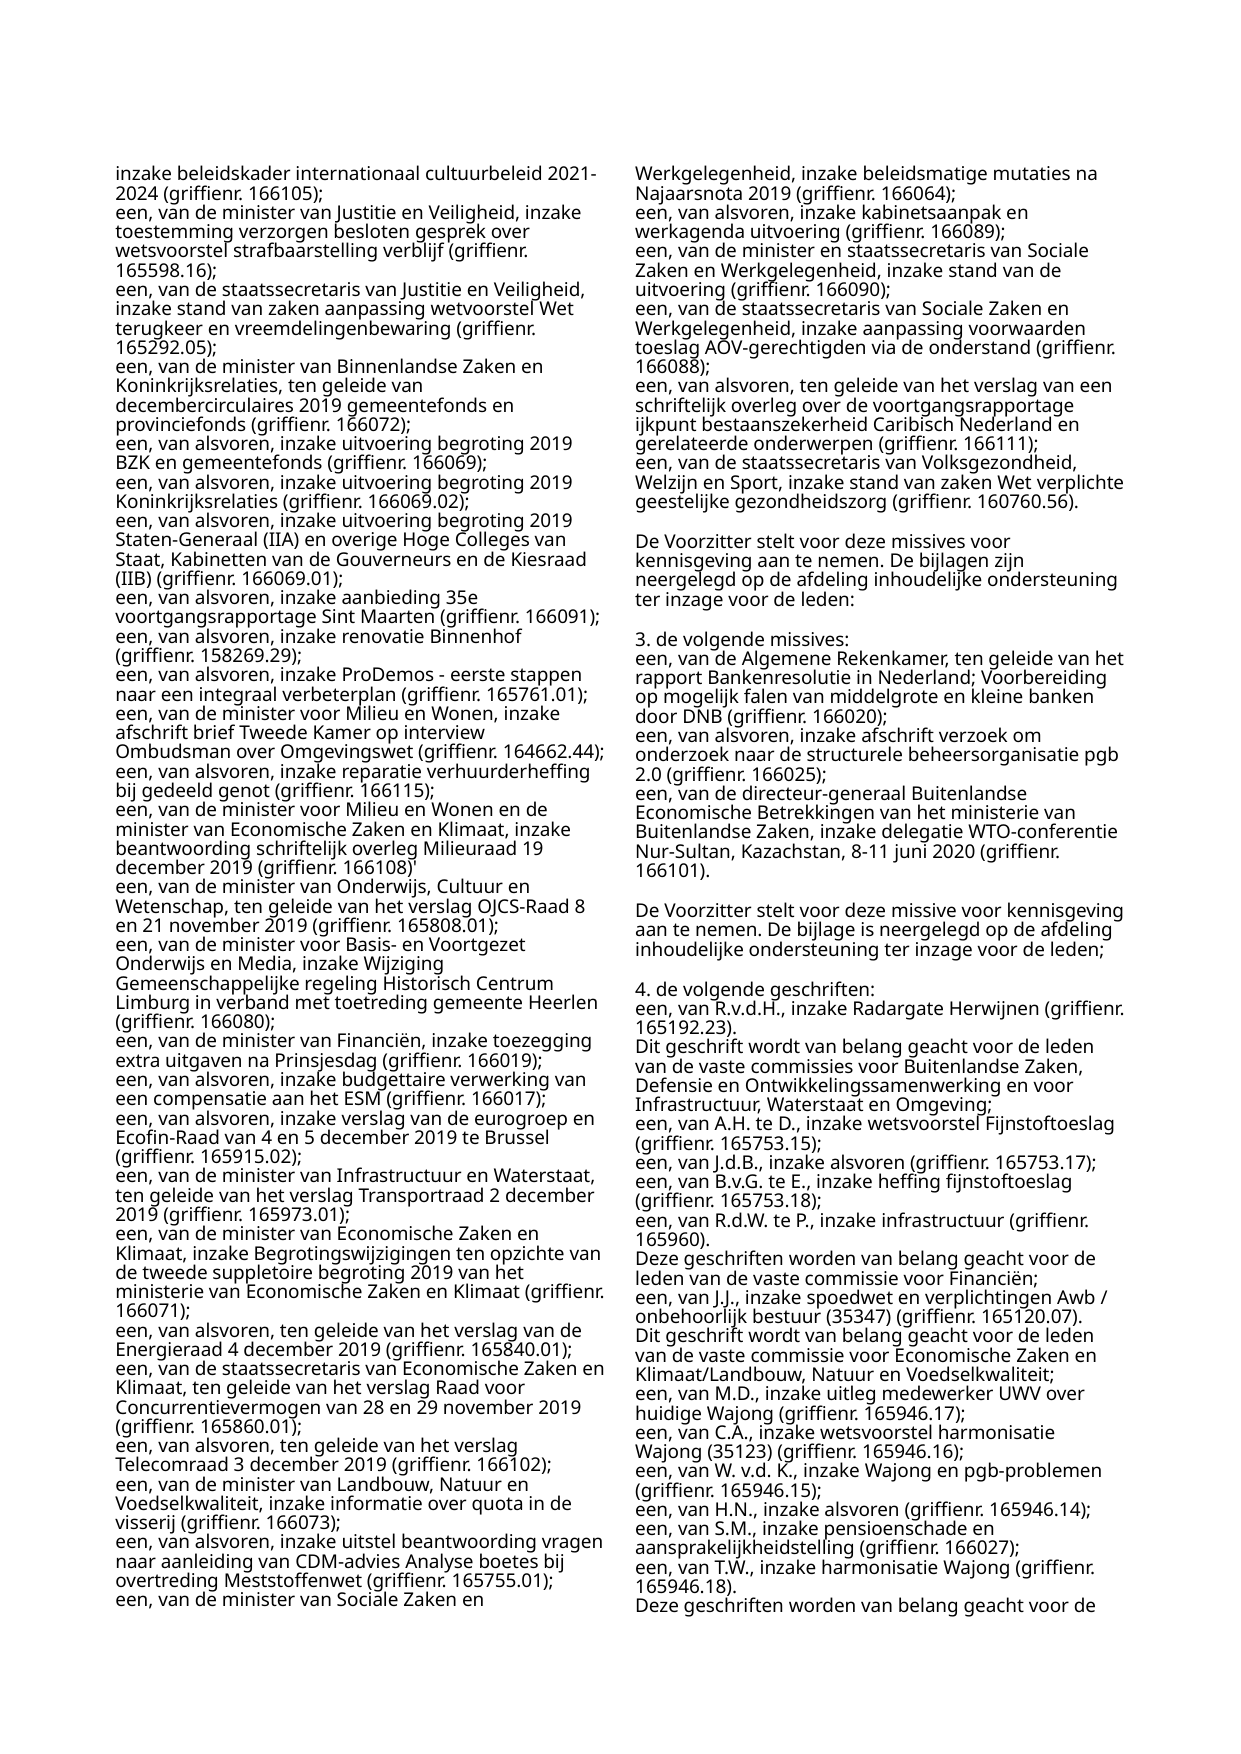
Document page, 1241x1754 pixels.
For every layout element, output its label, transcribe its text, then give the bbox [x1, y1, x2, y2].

text een, van J.d.B., inzake alsvoren (griffienr. 165753.17); [635, 1154, 1125, 1173]
text een, van alsvoren, inzake kabinetsaanpak en werkagenda uitvoering (griffienr. 166089); [635, 204, 1125, 242]
text een, van de minister van Onderwijs, Cultuur en Wetenschap, ten geleide van het verslag OJCS-Raad 8 en 21 november 2019 (griffienr. 165808.01); [115, 878, 605, 936]
text 3. de volgende missives: [635, 631, 1125, 650]
text een, van T.W., inzake harmonisatie Wajong (griffienr. 165946.18). [635, 1559, 1125, 1597]
text een, van A.H. te D., inzake wetsvoorstel Fijnstoftoeslag (griffienr. 165753.15); [635, 1115, 1125, 1154]
text De Voorzitter stelt voor deze missives voor kennisgeving aan te nemen. De bijlagen zijn neergelegd op de afdeling inhoudelijke ondersteuning ter inzage voor de leden: [635, 533, 1125, 610]
text een, van alsvoren, ten geleide van het verslag van een schriftelijk overleg over de voortgangsrapportage ijkpunt bestaanszekerheid Caribisch Nederland en gerelateerde onderwerpen (griffienr. 166111); [635, 377, 1125, 454]
text een, van de staatssecretaris van Sociale Zaken en Werkgelegenheid, inzake aanpassing voorwaarden toeslag AOV-gerechtigden via de onderstand (griffienr. 166088); [635, 300, 1125, 377]
text een, van de minister en staatssecretaris van Sociale Zaken en Werkgelegenheid, inzake stand van de uitvoering (griffienr. 166090); [635, 242, 1125, 300]
text een, van de minister voor Milieu en Wonen, inzake afschrift brief Tweede Kamer op interview Ombudsman over Omgevingswet (griffienr. 164662.44); [115, 705, 605, 763]
text een, van M.D., inzake uitleg medewerker UWV over huidige Wajong (griffienr. 165946.17); [635, 1385, 1125, 1424]
text een, van R.v.d.H., inzake Radargate Herwijnen (griffienr. 165192.23). [635, 1000, 1125, 1038]
text een, van alsvoren, inzake budgettaire verwerking van een compensatie aan het ESM (griffienr. 166017); [115, 1071, 605, 1109]
text een, van alsvoren, inzake afschrift verzoek om onderzoek naar de structurele beheersorganisatie pgb 2.0 (griffienr. 166025); [635, 727, 1125, 785]
text een, van alsvoren, ten geleide van het verslag van de Energieraad 4 december 2019 (griffienr. 165840.01); [115, 1322, 605, 1360]
text een, van de staatssecretaris van Justitie en Veiligheid, inzake stand van zaken aanpassing wetvoorstel Wet terugkeer en vreemdelingenbewaring (griffienr. 165292.05); [115, 281, 605, 358]
text een, van alsvoren, inzake renovatie Binnenhof (griffienr. 158269.29); [115, 628, 605, 666]
text 4. de volgende geschriften: [635, 981, 1125, 1000]
text Dit geschrift wordt van belang geacht voor de leden van de vaste commissie voor Economische Zaken en Klimaat/Landbouw, Natuur en Voedselkwaliteit; [635, 1327, 1125, 1385]
text een, van de staatssecretaris van Volksgezondheid, Welzijn en Sport, inzake stand van zaken Wet verplichte geestelijke gezondheidszorg (griffienr. 160760.56). [635, 454, 1125, 512]
text een, van de minister van Binnenlandse Zaken en Koninkrijksrelaties, ten geleide van decembercirculaires 2019 gemeentefonds en provinciefonds (griffienr. 166072); [115, 358, 605, 435]
text Werkgelegenheid, inzake beleidsmatige mutaties na Najaarsnota 2019 (griffienr. 166064); [635, 165, 1125, 204]
text een, van W. v.d. K., inzake Wajong en pgb-problemen (griffienr. 165946.15); [635, 1462, 1125, 1501]
text een, van S.M., inzake pensioenschade en aansprakelijkheidstelling (griffienr. 166027); [635, 1520, 1125, 1559]
text een, van alsvoren, ten geleide van het verslag Telecomraad 3 december 2019 (griffienr. 166102); [115, 1437, 605, 1476]
text een, van alsvoren, inzake reparatie verhuurderheffing bij gedeeld genot (griffienr. 166115); [115, 763, 605, 801]
text een, van de minister van Financiën, inzake toezegging extra uitgaven na Prinsjesdag (griffienr. 166019); [115, 1032, 605, 1071]
text een, van alsvoren, inzake ProDemos - eerste stappen naar een integraal verbeterplan (griffienr. 165761.01); [115, 666, 605, 705]
text een, van de Algemene Rekenkamer, ten geleide van het rapport Bankenresolutie in Nederland; Voorbereiding op mogelijk falen van middelgrote en kleine banken door DNB (griffienr. 166020); [635, 650, 1125, 727]
text een, van alsvoren, inzake aanbieding 35e voortgangsrapportage Sint Maarten (griffienr. 166091); [115, 589, 605, 628]
text een, van alsvoren, inzake uitvoering begroting 2019 BZK en gemeentefonds (griffienr. 166069); [115, 435, 605, 474]
text inzake beleidskader internationaal cultuurbeleid 2021-2024 (griffienr. 166105); [115, 165, 605, 204]
text een, van B.v.G. te E., inzake heffing fijnstoftoeslag (griffienr. 165753.18); [635, 1173, 1125, 1212]
text een, van de minister van Economische Zaken en Klimaat, inzake Begrotingswijzigingen ten opzichte van de tweede suppletoire begroting 2019 van het ministerie van Economische Zaken en Klimaat (griffienr. 166071); [115, 1225, 605, 1322]
text een, van de minister van Sociale Zaken en [115, 1591, 605, 1611]
text Dit geschrift wordt van belang geacht voor de leden van de vaste commissies voor Buitenlandse Zaken, Defensie en Ontwikkelingssamenwerking en voor Infrastructuur, Waterstaat en Omgeving; [635, 1038, 1125, 1115]
text een, van alsvoren, inzake verslag van de eurogroep en Ecofin-Raad van 4 en 5 december 2019 te Brussel (griffienr. 165915.02); [115, 1109, 605, 1167]
text een, van de minister van Justitie en Veiligheid, inzake toestemming verzorgen besloten gesprek over wetsvoorstel strafbaarstelling verblijf (griffienr. 165598.16); [115, 204, 605, 281]
text een, van de minister van Infrastructuur en Waterstaat, ten geleide van het verslag Transportraad 2 december 2019 (griffienr. 165973.01); [115, 1167, 605, 1225]
text een, van alsvoren, inzake uitstel beantwoording vragen naar aanleiding van CDM-advies Analyse boetes bij overtreding Meststoffenwet (griffienr. 165755.01); [115, 1533, 605, 1591]
text een, van de directeur-generaal Buitenlandse Economische Betrekkingen van het ministerie van Buitenlandse Zaken, inzake delegatie WTO-conferentie Nur-Sultan, Kazachstan, 8-11 juni 2020 (griffienr. 166101). [635, 785, 1125, 881]
text een, van R.d.W. te P., inzake infrastructuur (griffienr. 165960). [635, 1212, 1125, 1250]
text een, van de minister van Landbouw, Natuur en Voedselkwaliteit, inzake informatie over quota in de visserij (griffienr. 166073); [115, 1476, 605, 1533]
text De Voorzitter stelt voor deze missive voor kennisgeving aan te nemen. De bijlage is neergelegd op de afdeling inhoudelijke ondersteuning ter inzage voor de leden; [635, 902, 1125, 960]
text een, van J.J., inzake spoedwet en verplichtingen Awb / onbehoorlijk bestuur (35347) (griffienr. 165120.07). [635, 1289, 1125, 1327]
text een, van H.N., inzake alsvoren (griffienr. 165946.14); [635, 1501, 1125, 1520]
text een, van alsvoren, inzake uitvoering begroting 2019 Staten-Generaal (IIA) en overige Hoge Colleges van Staat, Kabinetten van de Gouverneurs en de Kiesraad (IIB) (griffienr. 166069.01); [115, 512, 605, 589]
text Deze geschriften worden van belang geacht voor de leden van de vaste commissie voor Financiën; [635, 1250, 1125, 1289]
text een, van de minister voor Basis- en Voortgezet Onderwijs en Media, inzake Wijziging Gemeenschappelijke regeling Historisch Centrum Limburg in verband met toetreding gemeente Heerlen (griffienr. 166080); [115, 936, 605, 1032]
text een, van de staatssecretaris van Economische Zaken en Klimaat, ten geleide van het verslag Raad voor Concurrentievermogen van 28 en 29 november 2019 (griffienr. 165860.01); [115, 1360, 605, 1437]
text Deze geschriften worden van belang geacht voor de [635, 1597, 1125, 1616]
text een, van C.A., inzake wetsvoorstel harmonisatie Wajong (35123) (griffienr. 165946.16); [635, 1424, 1125, 1462]
text een, van alsvoren, inzake uitvoering begroting 2019 Koninkrijksrelaties (griffienr. 166069.02); [115, 474, 605, 512]
text een, van de minister voor Milieu en Wonen en de minister van Economische Zaken en Klimaat, inzake beantwoording schriftelijk overleg Milieuraad 19 december 2019 (griffienr. 166108)' [115, 801, 605, 878]
